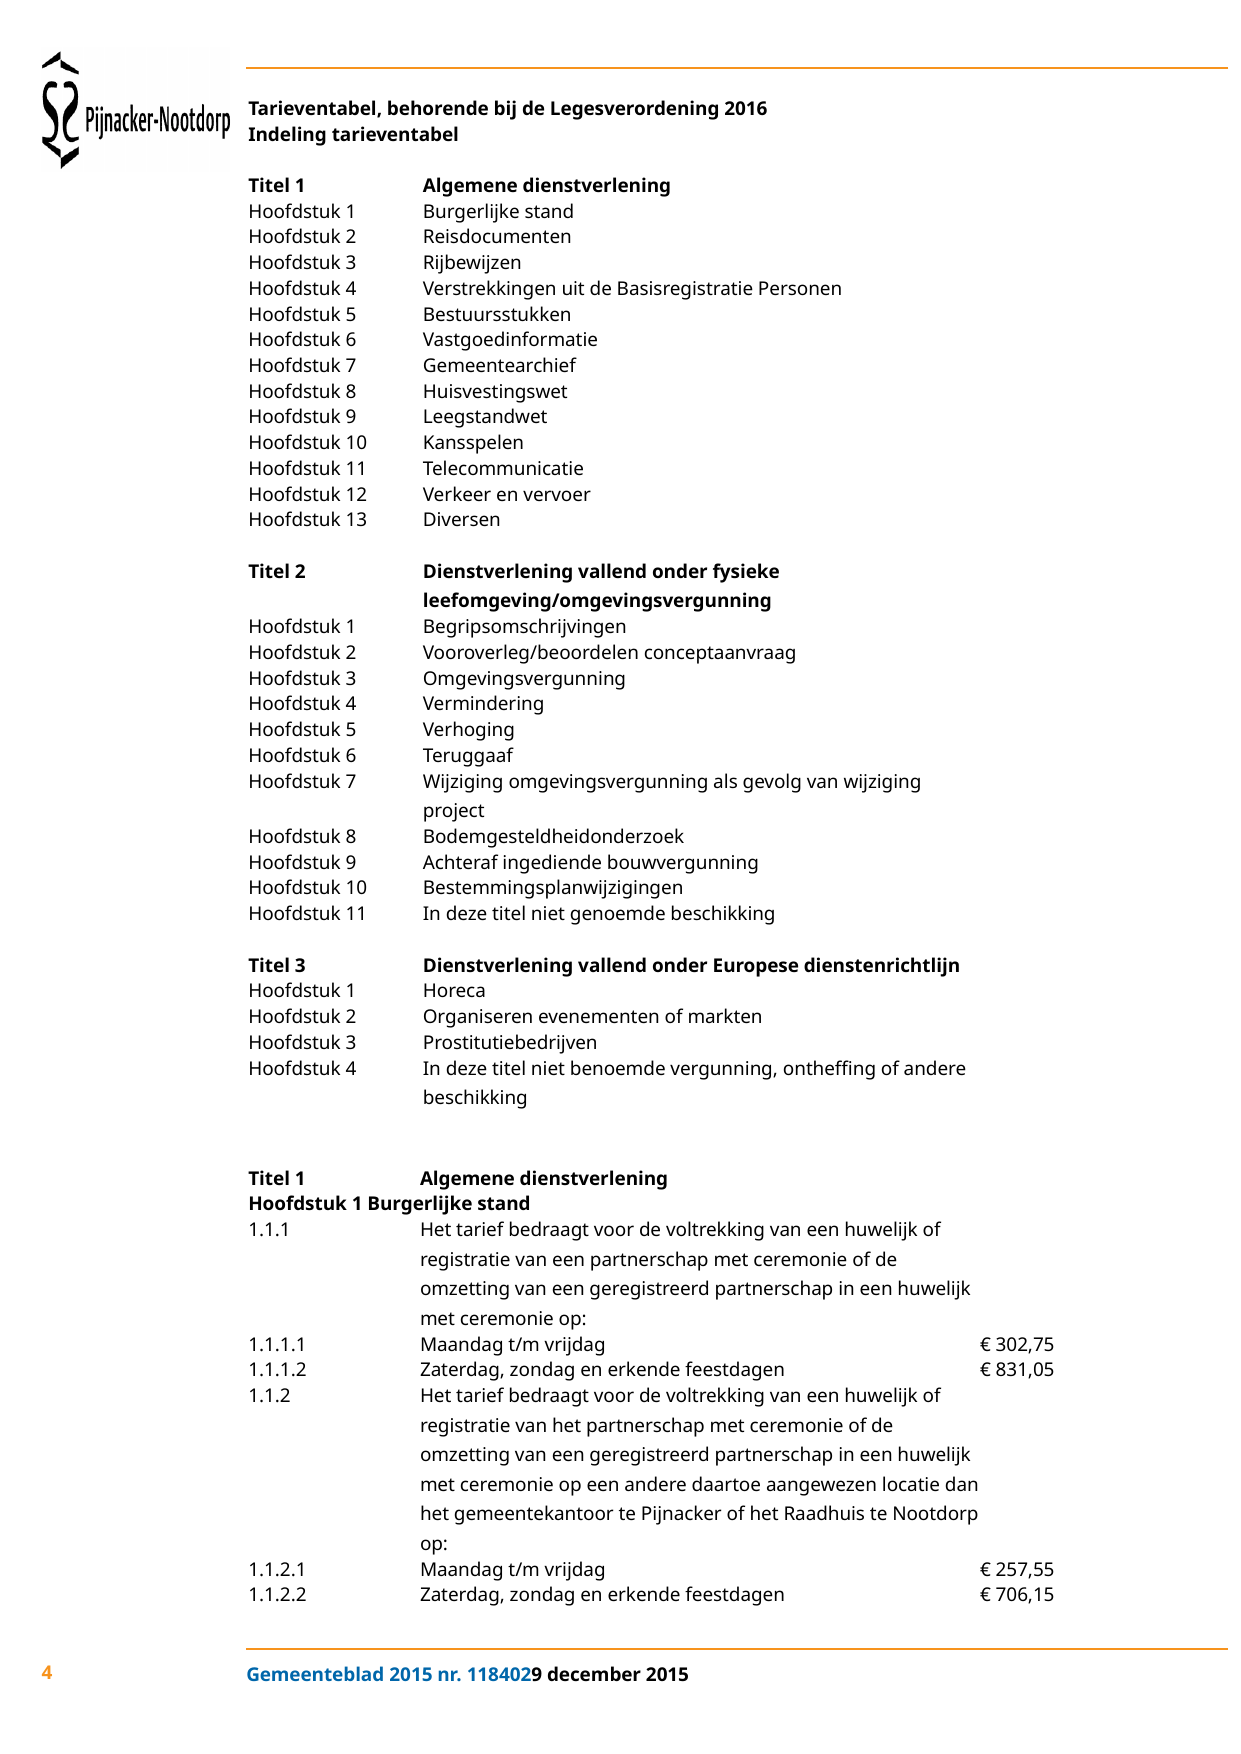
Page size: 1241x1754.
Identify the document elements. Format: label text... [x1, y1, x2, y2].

table_cell Titel 1 [248, 1165, 420, 1191]
table_cell [980, 1382, 1152, 1556]
table_cell Vastgoedinformatie [423, 327, 977, 352]
table_cell [248, 1110, 423, 1136]
table_cell Hoofdstuk 3 [248, 1029, 423, 1055]
table_cell Telecommunicatie [423, 455, 977, 481]
table_cell Hoofdstuk 10 [248, 875, 423, 900]
table_cell [977, 926, 1152, 952]
table_cell Horeca [423, 978, 977, 1003]
table_cell [977, 768, 1152, 823]
table_cell Huisvestingswet [423, 378, 977, 404]
table_cell [977, 533, 1152, 558]
table_cell [980, 1216, 1152, 1331]
table_cell Hoofdstuk 5 [248, 716, 423, 742]
table_cell Dienstverlening vallend onder fysieke leefomgeving/omgevingsvergunning [423, 558, 977, 613]
table_cell Teruggaaf [423, 742, 977, 768]
table_cell Algemene dienstverlening [420, 1165, 980, 1191]
table_cell € 831,05 [980, 1356, 1152, 1382]
table_cell [977, 275, 1152, 301]
table_cell Bodemgesteldheidonderzoek [423, 823, 977, 849]
table_cell Achteraf ingediende bouwvergunning [423, 849, 977, 874]
table_cell Het tarief bedraagt voor de voltrekking van een huwelijk of registratie van een partnerschap met ceremonie of de omzetting van een geregistreerd partnerschap in een huwelijk met ceremonie op: [420, 1216, 980, 1331]
table_cell [977, 716, 1152, 742]
table_cell Diversen [423, 507, 977, 532]
table_cell [248, 146, 423, 172]
table_cell [977, 146, 1152, 172]
table_cell [423, 146, 977, 172]
table_cell Hoofdstuk 6 [248, 742, 423, 768]
table_cell Maandag t/m vrijdag [420, 1556, 980, 1582]
table_cell Reisdocumenten [423, 224, 977, 249]
table_cell [977, 301, 1152, 327]
table_cell [248, 926, 423, 952]
table_cell [977, 823, 1152, 849]
table_cell [977, 665, 1152, 691]
table_cell Leegstandwet [423, 404, 977, 429]
table_cell Kansspelen [423, 430, 977, 455]
table_cell Indeling tarieventabel [248, 121, 977, 146]
table_header Tarieventabel, behorende bij de Legesverordening 2016 [248, 95, 977, 121]
table_cell Hoofdstuk 2 [248, 224, 423, 249]
table_cell [977, 952, 1152, 977]
table_cell Hoofdstuk 4 [248, 691, 423, 716]
table_cell [977, 849, 1152, 874]
table_cell [248, 533, 423, 558]
table_cell Hoofdstuk 11 [248, 455, 423, 481]
table_cell Organiseren evenementen of markten [423, 1003, 977, 1029]
table_cell [977, 1003, 1152, 1029]
table_cell [980, 1191, 1152, 1216]
table_cell Hoofdstuk 1 [248, 198, 423, 224]
table_cell Het tarief bedraagt voor de voltrekking van een huwelijk of registratie van het partnerschap met ceremonie of de omzetting van een geregistreerd partnerschap in een huwelijk met ceremonie op een andere daartoe aangewezen locatie dan het gemeentekantoor te Pijnacker of het Raadhuis te Nootdorp op: [420, 1382, 980, 1556]
table_cell [423, 1110, 977, 1136]
table_cell [977, 430, 1152, 455]
table_cell 1.1.1 [248, 1216, 420, 1331]
table_cell Rijbewijzen [423, 249, 977, 275]
table_cell [977, 352, 1152, 378]
table_cell € 257,55 [980, 1556, 1152, 1582]
table_cell Hoofdstuk 7 [248, 352, 423, 378]
table_cell Zaterdag, zondag en erkende feestdagen [420, 1356, 980, 1382]
table_cell Hoofdstuk 11 [248, 900, 423, 926]
table_header [977, 95, 1152, 121]
table_cell Hoofdstuk 10 [248, 430, 423, 455]
table_cell [977, 900, 1152, 926]
table_cell 1.1.1.2 [248, 1356, 420, 1382]
table_cell [977, 742, 1152, 768]
table_cell [980, 1165, 1152, 1191]
table_cell Hoofdstuk 7 [248, 768, 423, 823]
table_cell € 706,15 [980, 1582, 1152, 1607]
picture [41, 47, 231, 172]
table_cell Hoofdstuk 2 [248, 639, 423, 665]
table_cell Hoofdstuk 12 [248, 481, 423, 507]
table_cell [977, 249, 1152, 275]
table_cell Titel 1 [248, 172, 423, 198]
table_header [980, 1139, 1152, 1165]
table_cell Titel 2 [248, 558, 423, 613]
table_cell Hoofdstuk 9 [248, 404, 423, 429]
table_cell [977, 691, 1152, 716]
table_cell Prostitutiebedrijven [423, 1029, 977, 1055]
table_cell [977, 378, 1152, 404]
table_cell [977, 875, 1152, 900]
table_cell [977, 639, 1152, 665]
table_cell [977, 404, 1152, 429]
table_cell [423, 533, 977, 558]
table_cell Begripsomschrijvingen [423, 614, 977, 639]
table_cell Zaterdag, zondag en erkende feestdagen [420, 1582, 980, 1607]
table_cell 1.1.2 [248, 1382, 420, 1556]
table_cell Wijziging omgevingsvergunning als gevolg van wijziging project [423, 768, 977, 823]
table_cell Hoofdstuk 8 [248, 378, 423, 404]
table_cell Hoofdstuk 1 [248, 978, 423, 1003]
table_cell 1.1.2.1 [248, 1556, 420, 1582]
table_cell Omgevingsvergunning [423, 665, 977, 691]
table_cell [977, 1055, 1152, 1110]
table_cell Vermindering [423, 691, 977, 716]
table_cell Hoofdstuk 2 [248, 1003, 423, 1029]
table_cell Hoofdstuk 3 [248, 249, 423, 275]
table_cell In deze titel niet benoemde vergunning, ontheffing of andere beschikking [423, 1055, 977, 1110]
table_cell [977, 224, 1152, 249]
table_cell Hoofdstuk 8 [248, 823, 423, 849]
table_cell Gemeentearchief [423, 352, 977, 378]
table_cell Verstrekkingen uit de Basisregistratie Personen [423, 275, 977, 301]
table_cell Algemene dienstverlening [423, 172, 977, 198]
table_cell [977, 121, 1152, 146]
table_cell Verhoging [423, 716, 977, 742]
table_cell Hoofdstuk 6 [248, 327, 423, 352]
table_cell € 302,75 [980, 1331, 1152, 1356]
table_cell [977, 455, 1152, 481]
table_cell Hoofdstuk 4 [248, 1055, 423, 1110]
table_cell Hoofdstuk 4 [248, 275, 423, 301]
table_cell [977, 327, 1152, 352]
table_cell [977, 614, 1152, 639]
table_cell Hoofdstuk 1 Burgerlijke stand [248, 1191, 980, 1216]
table_cell Verkeer en vervoer [423, 481, 977, 507]
table_cell 1.1.2.2 [248, 1582, 420, 1607]
table_cell [977, 978, 1152, 1003]
table_cell Hoofdstuk 9 [248, 849, 423, 874]
table_cell [977, 558, 1152, 613]
table_cell Bestemmingsplanwijzigingen [423, 875, 977, 900]
table_cell Hoofdstuk 5 [248, 301, 423, 327]
table_cell Titel 3 [248, 952, 423, 977]
table_cell Hoofdstuk 13 [248, 507, 423, 532]
table_cell [977, 1110, 1152, 1136]
table_cell In deze titel niet genoemde beschikking [423, 900, 977, 926]
table_cell Dienstverlening vallend onder Europese dienstenrichtlijn [423, 952, 977, 977]
table_header [248, 1139, 420, 1165]
table_cell [977, 198, 1152, 224]
table_cell [977, 481, 1152, 507]
table_cell Burgerlijke stand [423, 198, 977, 224]
table_cell Bestuursstukken [423, 301, 977, 327]
table_cell [423, 926, 977, 952]
table_header [420, 1139, 980, 1165]
table_cell Hoofdstuk 3 [248, 665, 423, 691]
table_cell Hoofdstuk 1 [248, 614, 423, 639]
table_cell [977, 507, 1152, 532]
table_cell 1.1.1.1 [248, 1331, 420, 1356]
table_cell Maandag t/m vrijdag [420, 1331, 980, 1356]
table_cell [977, 172, 1152, 198]
table_cell [977, 1029, 1152, 1055]
table_cell Vooroverleg/beoordelen conceptaanvraag [423, 639, 977, 665]
